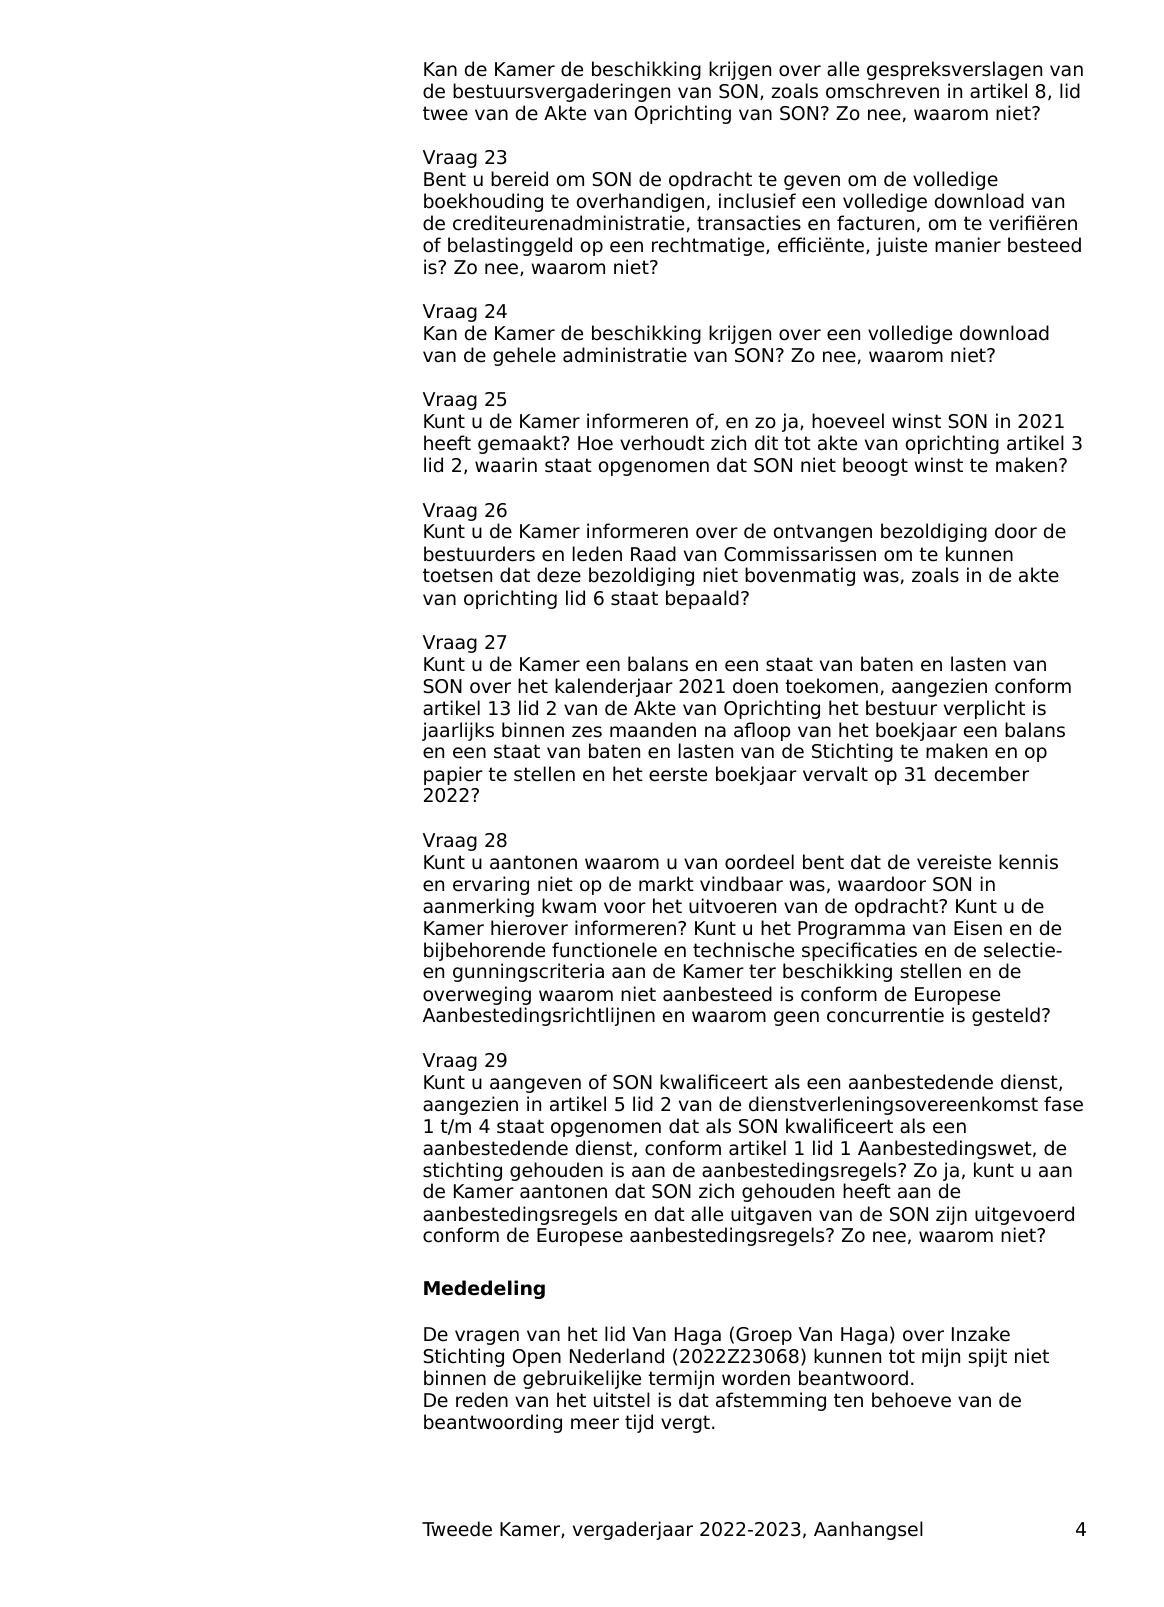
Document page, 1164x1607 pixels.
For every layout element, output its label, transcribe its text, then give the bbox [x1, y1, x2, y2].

text Vraag 23 [422, 147, 1087, 169]
text De reden van het uitstel is dat afstemming ten behoeve van de beantwoording meer tijd vergt. [422, 1390, 1087, 1434]
text Bent u bereid om SON de opdracht te geven om de volledige boekhouding te overhandigen, inclusief een volledige download van de crediteurenadministratie, transacties en facturen, om te verifiëren of belastinggeld op een rechtmatige, efficiënte, juiste manier besteed is? Zo nee, waarom niet? [422, 169, 1087, 279]
text Vraag 27 [422, 632, 1087, 653]
text Vraag 29 [422, 1049, 1087, 1072]
text Kan de Kamer de beschikking krijgen over alle gespreksverslagen van de bestuursvergaderingen van SON, zoals omschreven in artikel 8, lid twee van de Akte van Oprichting van SON? Zo nee, waarom niet? [422, 59, 1087, 125]
text Kan de Kamer de beschikking krijgen over een volledige download van de gehele administratie van SON? Zo nee, waarom niet? [422, 323, 1087, 367]
text Kunt u de Kamer informeren of, en zo ja, hoeveel winst SON in 2021 heeft gemaakt? Hoe verhoudt zich dit tot akte van oprichting artikel 3 lid 2, waarin staat opgenomen dat SON niet beoogt winst te maken? [422, 411, 1087, 477]
subtitle Mededeling [422, 1277, 1087, 1299]
text Vraag 28 [422, 829, 1087, 852]
text Kunt u aangeven of SON kwalificeert als een aanbestedende dienst, aangezien in artikel 5 lid 2 van de dienstverleningsovereenkomst fase 1 t/m 4 staat opgenomen dat als SON kwalificeert als een aanbestedende dienst, conform artikel 1 lid 1 Aanbestedingswet, de stichting gehouden is aan de aanbestedingsregels? Zo ja, kunt u aan de Kamer aantonen dat SON zich gehouden heeft aan de aanbestedingsregels en dat alle uitgaven van de SON zijn uitgevoerd conform de Europese aanbestedingsregels? Zo nee, waarom niet? [422, 1072, 1087, 1247]
text Kunt u aantonen waarom u van oordeel bent dat de vereiste kennis en ervaring niet op de markt vindbaar was, waardoor SON in aanmerking kwam voor het uitvoeren van de opdracht? Kunt u de Kamer hierover informeren? Kunt u het Programma van Eisen en de bijbehorende functionele en technische specificaties en de selectie- en gunningscriteria aan de Kamer ter beschikking stellen en de overweging waarom niet aanbesteed is conform de Europese Aanbestedingsrichtlijnen en waarom geen concurrentie is gesteld? [422, 852, 1087, 1027]
text De vragen van het lid Van Haga (Groep Van Haga) over Inzake Stichting Open Nederland (2022Z23068) kunnen tot mijn spijt niet binnen de gebruikelijke termijn worden beantwoord. [422, 1324, 1087, 1390]
text Kunt u de Kamer informeren over de ontvangen bezoldiging door de bestuurders en leden Raad van Commissarissen om te kunnen toetsen dat deze bezoldiging niet bovenmatig was, zoals in de akte van oprichting lid 6 staat bepaald? [422, 521, 1087, 609]
text Kunt u de Kamer een balans en een staat van baten en lasten van SON over het kalenderjaar 2021 doen toekomen, aangezien conform artikel 13 lid 2 van de Akte van Oprichting het bestuur verplicht is jaarlijks binnen zes maanden na afloop van het boekjaar een balans en een staat van baten en lasten van de Stichting te maken en op papier te stellen en het eerste boekjaar vervalt op 31 december 2022? [422, 653, 1087, 807]
text Vraag 26 [422, 499, 1087, 521]
text Vraag 25 [422, 389, 1087, 411]
text Vraag 24 [422, 301, 1087, 323]
